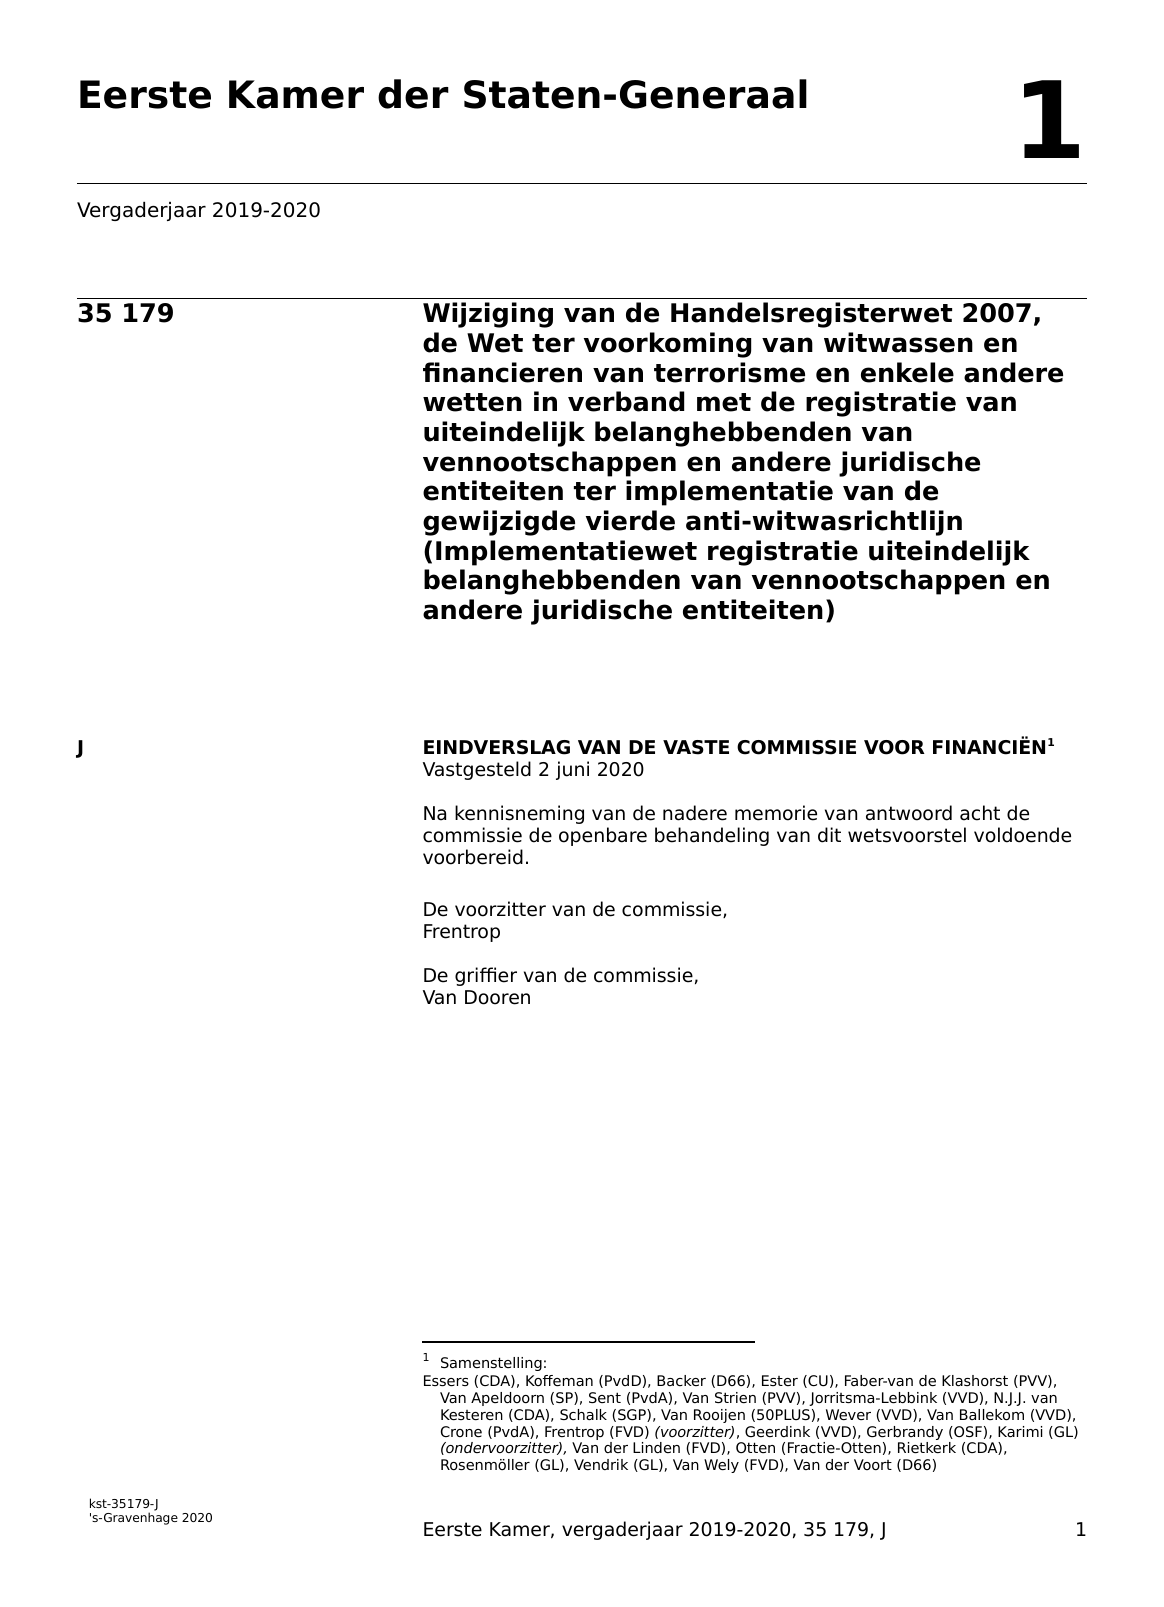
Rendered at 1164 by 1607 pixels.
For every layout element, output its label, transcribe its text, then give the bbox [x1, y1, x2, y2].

text kst-35179-J [88, 1497, 323, 1511]
text 's-Gravenhage 2020 [88, 1511, 323, 1525]
subtitle J EINDVERSLAG VAN DE VASTE COMMISSIE VOOR FINANCIËN [77, 737, 1087, 758]
table_header 1 [886, 59, 1087, 183]
table_header Eerste Kamer der Staten-Generaal [77, 59, 886, 183]
text Vastgesteld 2 juni 2020 [422, 758, 1087, 781]
text De voorzitter van de commissie, Frentrop [422, 899, 1087, 943]
subtitle 35 179 Wijziging van de Handelsregisterwet 2007, de Wet ter voorkoming van witwassen en financieren van terrorisme en enkele andere wetten in verband met de registratie van uiteindelijk belanghebbenden van vennootschappen en andere juridische entiteiten ter implementatie van de gewijzigde vierde anti-witwasrichtlijn (Implementatiewet registratie uiteindelijk belanghebbenden van vennootschappen en andere juridische entiteiten) [77, 299, 1087, 626]
text De griffier van de commissie, Van Dooren [422, 965, 1087, 1009]
text Na kennisneming van de nadere memorie van antwoord acht de commissie de openbare behandeling van dit wetsvoorstel voldoende voorbereid. [422, 803, 1087, 869]
table_cell Vergaderjaar 2019-2020 [77, 184, 1087, 298]
text Samenstelling: [422, 1351, 1087, 1373]
text Essers (CDA), Koffeman (PvdD), Backer (D66), Ester (CU), Faber-van de Klashorst (PVV), Van Apeldoorn (SP), Sent (PvdA), Van Strien (PVV), Jorritsma-Lebbink (VVD), N.J.J. van Kesteren (CDA), Schalk (SGP), Van Rooijen (50PLUS), Wever (VVD), Van Ballekom (VVD), Crone (PvdA), Frentrop (FVD) (voorzitter), Geerdink (VVD), Gerbrandy (OSF), Karimi (GL) (ondervoorzitter), Van der Linden (FVD), Otten (Fractie-Otten), Rietkerk (CDA), Rosenmöller (GL), Vendrik (GL), Van Wely (FVD), Van der Voort (D66) [422, 1373, 1087, 1474]
